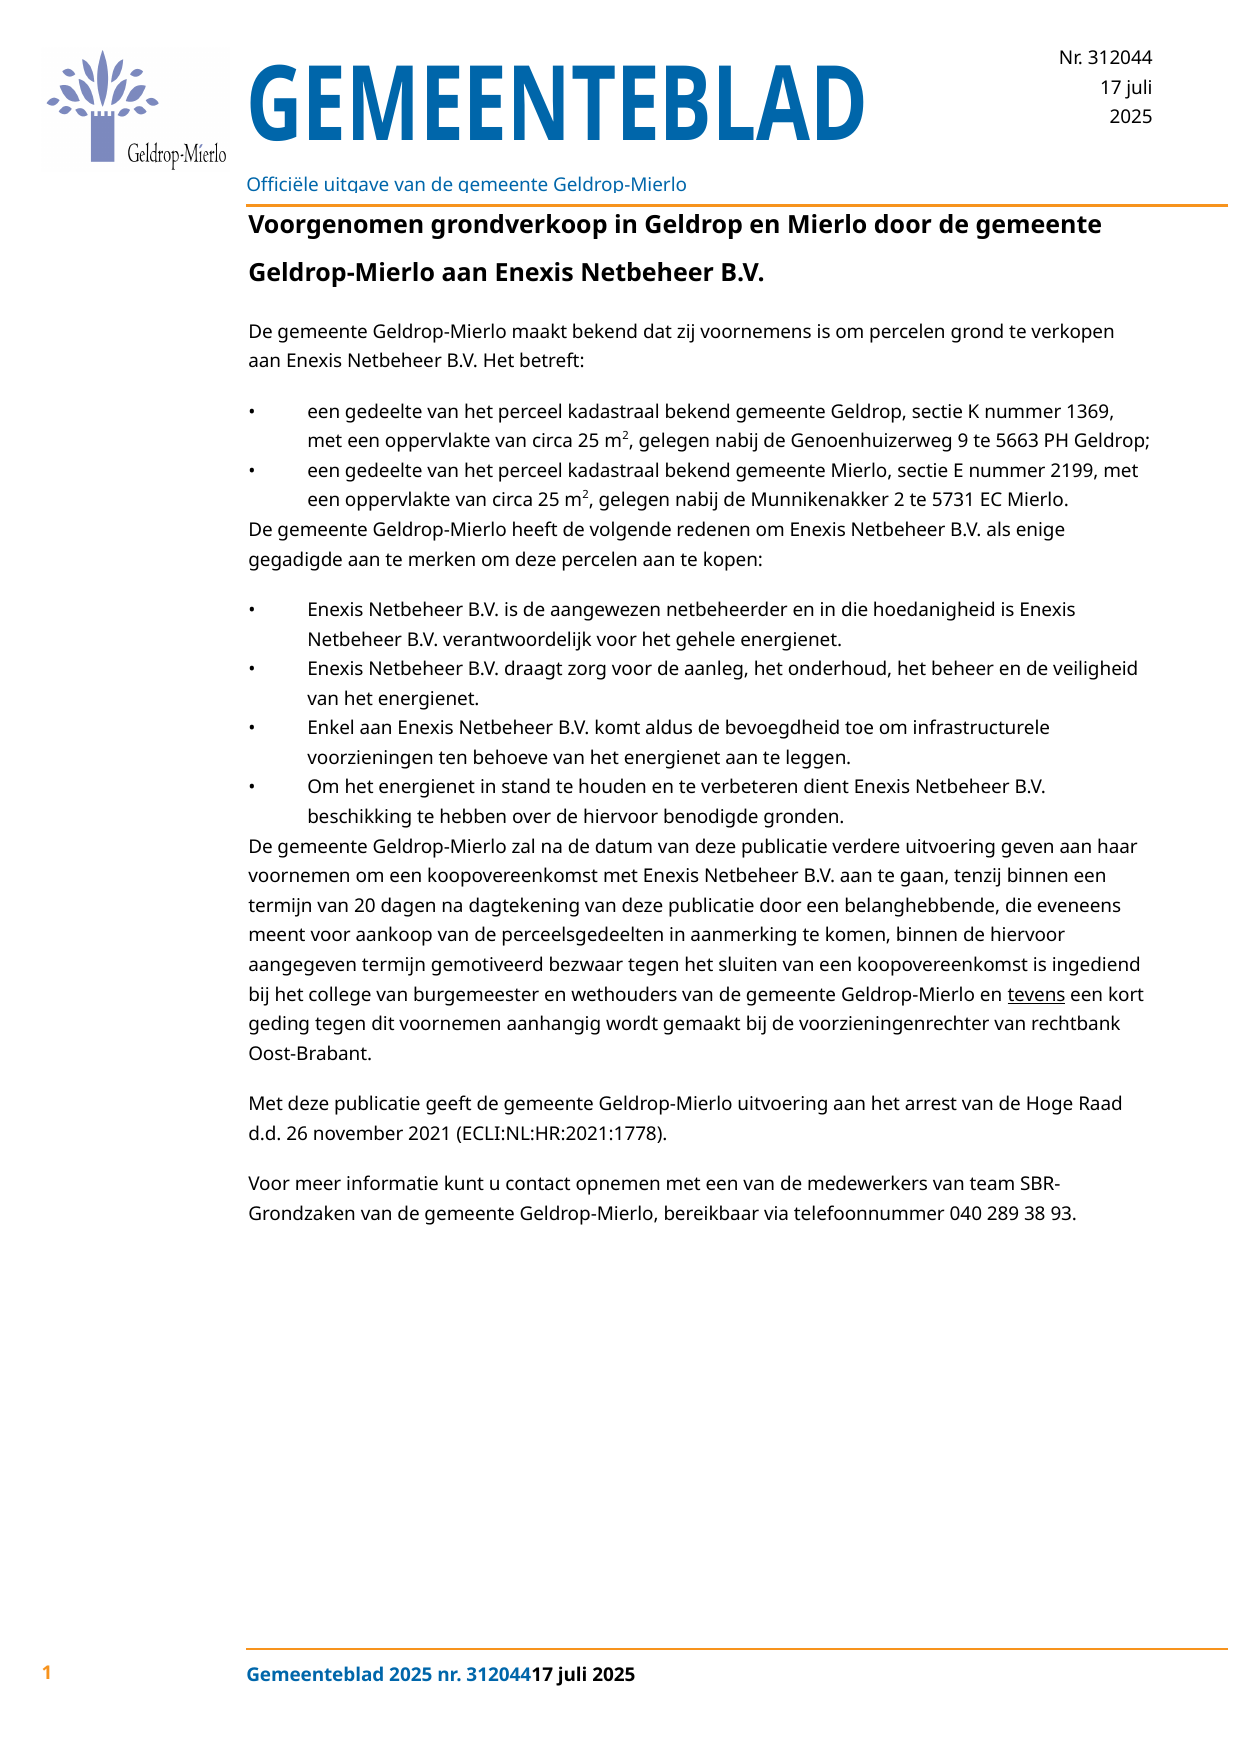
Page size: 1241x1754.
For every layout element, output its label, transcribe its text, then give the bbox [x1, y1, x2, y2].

list Om het energienet in stand te houden en te verbeteren dient Enexis Netbeheer B.V. beschikking te hebben over de hiervoor benodigde gronden. [248, 774, 1152, 829]
text Voorgenomen grondverkoop in Geldrop en Mierlo door de gemeente Geldrop-Mierlo aan Enexis Netbeheer B.V. [248, 207, 1152, 288]
text Voor meer informatie kunt u contact opnemen met een van de medewerkers van team SBR-Grondzaken van de gemeente Geldrop-Mierlo, bereikbaar via telefoonnummer 040 289 38 93. [248, 1170, 1152, 1226]
text De gemeente Geldrop-Mierlo zal na de datum van deze publicatie verdere uitvoering geven aan haar voornemen om een koopovereenkomst met Enexis Netbeheer B.V. aan te gaan, tenzij binnen een termijn van 20 dagen na dagtekening van deze publicatie door een belanghebbende, die eveneens meent voor aankoop van de perceelsgedeelten in aanmerking te komen, binnen de hiervoor aangegeven termijn gemotiveerd bezwaar tegen het sluiten van een koopovereenkomst is ingediend bij het college van burgemeester en wethouders van de gemeente Geldrop-Mierlo en tevens een kort geding tegen dit voornemen aanhangig wordt gemaakt bij de voorzieningenrechter van rechtbank Oost-Brabant. [248, 833, 1152, 1066]
text De gemeente Geldrop-Mierlo maakt bekend dat zij voornemens is om percelen grond te verkopen aan Enexis Netbeheer B.V. Het betreft: [248, 318, 1152, 373]
list Enkel aan Enexis Netbeheer B.V. komt aldus de bevoegdheid toe om infrastructurele voorzieningen ten behoeve van het energienet aan te leggen. [248, 714, 1152, 770]
picture [41, 47, 231, 172]
list Enexis Netbeheer B.V. is de aangewezen netbeheerder en in die hoedanigheid is Enexis Netbeheer B.V. verantwoordelijk voor het gehele energienet. [248, 596, 1152, 652]
list Enexis Netbeheer B.V. draagt zorg voor de aanleg, het onderhoud, het beheer en de veiligheid van het energienet. [248, 655, 1152, 711]
list een gedeelte van het perceel kadastraal bekend gemeente Mierlo, sectie E nummer 2199, met een oppervlakte van circa 25 m2, gelegen nabij de Munnikenakker 2 te 5731 EC Mierlo. [248, 457, 1152, 512]
text De gemeente Geldrop-Mierlo heeft de volgende redenen om Enexis Netbeheer B.V. als enige gegadigde aan te merken om deze percelen aan te kopen: [248, 516, 1152, 572]
text Met deze publicatie geeft de gemeente Geldrop-Mierlo uitvoering aan het arrest van de Hoge Raad d.d. 26 november 2021 (ECLI:NL:HR:2021:1778). [248, 1090, 1152, 1146]
list een gedeelte van het perceel kadastraal bekend gemeente Geldrop, sectie K nummer 1369, met een oppervlakte van circa 25 m2, gelegen nabij de Genoenhuizerweg 9 te 5663 PH Geldrop; [248, 398, 1152, 453]
